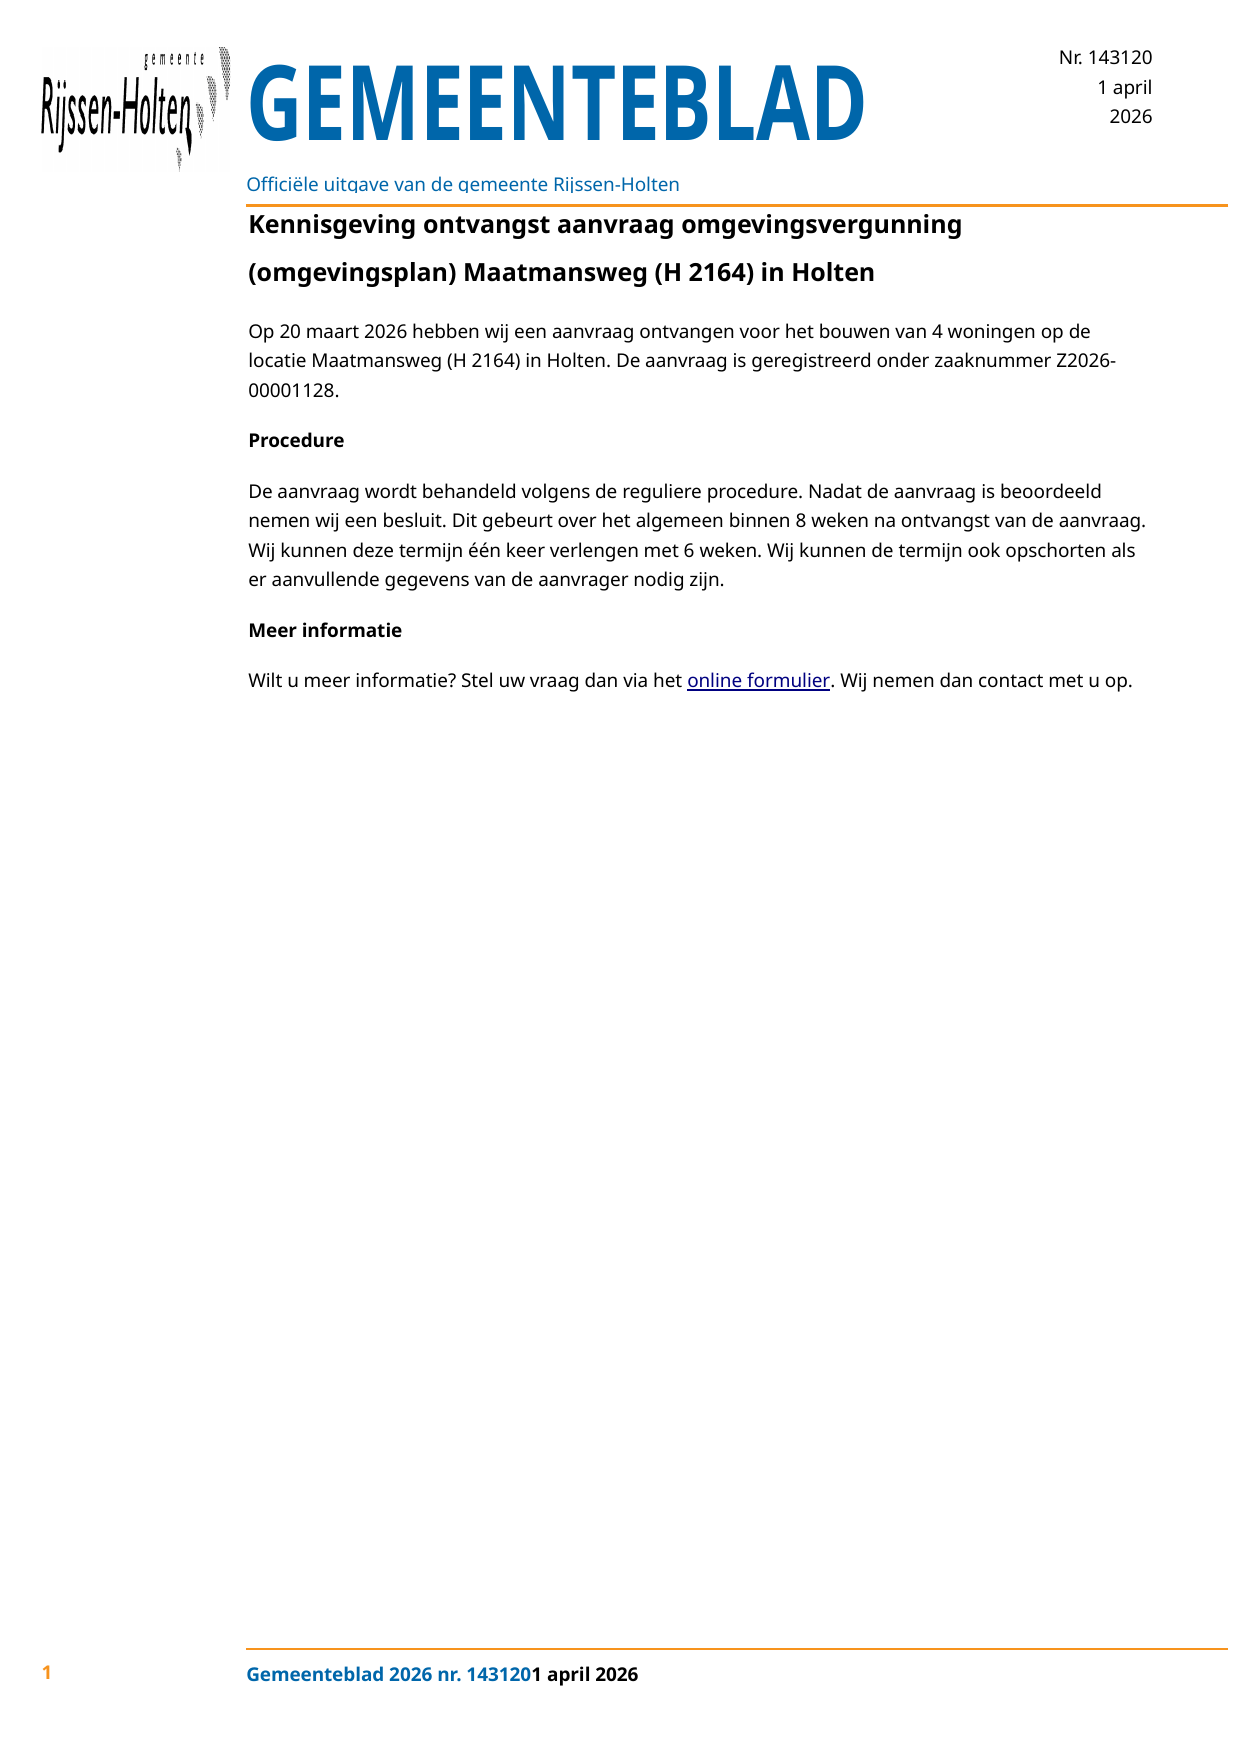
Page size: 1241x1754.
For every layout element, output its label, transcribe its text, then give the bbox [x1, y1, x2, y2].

picture [41, 47, 231, 172]
text Kennisgeving ontvangst aanvraag omgevingsvergunning (omgevingsplan) Maatmansweg (H 2164) in Holten [248, 207, 1152, 288]
text Op 20 maart 2026 hebben wij een aanvraag ontvangen voor het bouwen van 4 woningen op de locatie Maatmansweg (H 2164) in Holten. De aanvraag is geregistreerd onder zaaknummer Z2026-00001128. [248, 318, 1152, 403]
text Meer informatie [248, 617, 1152, 643]
text Procedure [248, 427, 1152, 453]
text De aanvraag wordt behandeld volgens de reguliere procedure. Nadat de aanvraag is beoordeeld nemen wij een besluit. Dit gebeurt over het algemeen binnen 8 weken na ontvangst van de aanvraag. Wij kunnen deze termijn één keer verlengen met 6 weken. Wij kunnen de termijn ook opschorten als er aanvullende gegevens van de aanvrager nodig zijn. [248, 478, 1152, 592]
text Wilt u meer informatie? Stel uw vraag dan via het online formulier. Wij nemen dan contact met u op. [248, 667, 1152, 693]
